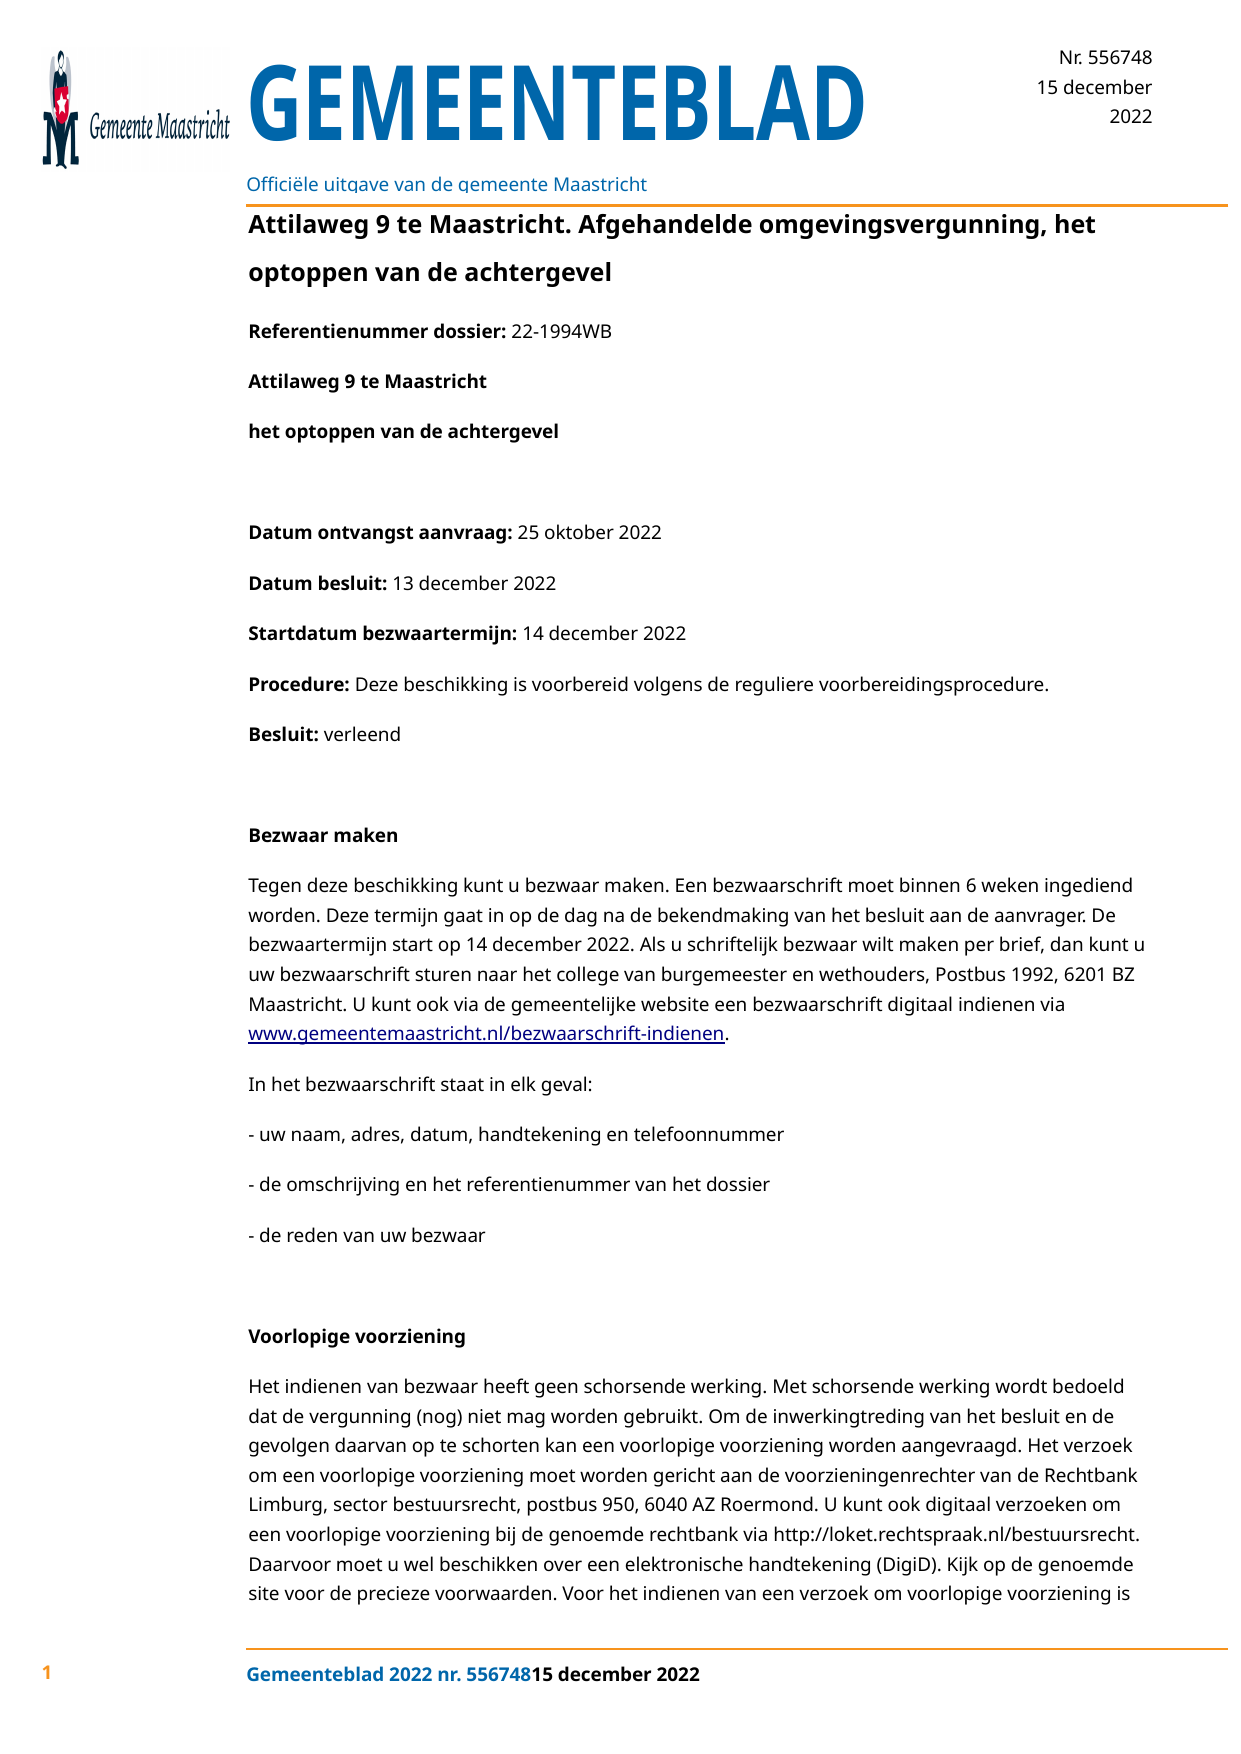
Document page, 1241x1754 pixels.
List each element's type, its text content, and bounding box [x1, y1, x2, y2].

text - de reden van uw bezwaar [248, 1222, 1152, 1248]
text Voorlopige voorziening [248, 1323, 1152, 1349]
text Besluit: verleend [248, 721, 1152, 747]
text - de omschrijving en het referentienummer van het dossier [248, 1172, 1152, 1197]
text Bezwaar maken [248, 822, 1152, 848]
text Tegen deze beschikking kunt u bezwaar maken. Een bezwaarschrift moet binnen 6 weken ingediend worden. Deze termijn gaat in op de dag na de bekendmaking van het besluit aan de aanvrager. De bezwaartermijn start op 14 december 2022. Als u schriftelijk bezwaar wilt maken per brief, dan kunt u uw bezwaarschrift sturen naar het college van burgemeester en wethouders, Postbus 1992, 6201 BZ Maastricht. U kunt ook via de gemeentelijke website een bezwaarschrift digitaal indienen via www.gemeentemaastricht.nl/bezwaarschrift-indienen. [248, 872, 1152, 1046]
text In het bezwaarschrift staat in elk geval: [248, 1071, 1152, 1097]
text Referentienummer dossier: 22-1994WB [248, 318, 1152, 344]
text Datum ontvangst aanvraag: 25 oktober 2022 [248, 519, 1152, 545]
picture [41, 47, 231, 172]
text - uw naam, adres, datum, handtekening en telefoonnummer [248, 1121, 1152, 1147]
text Procedure: Deze beschikking is voorbereid volgens de reguliere voorbereidingsprocedure. [248, 671, 1152, 697]
text het optoppen van de achtergevel [248, 419, 1152, 444]
text Het indienen van bezwaar heeft geen schorsende werking. Met schorsende werking wordt bedoeld dat de vergunning (nog) niet mag worden gebruikt. Om de inwerkingtreding van het besluit en de gevolgen daarvan op te schorten kan een voorlopige voorziening worden aangevraagd. Het verzoek om een voorlopige voorziening moet worden gericht aan de voorzieningenrechter van de Rechtbank Limburg, sector bestuursrecht, postbus 950, 6040 AZ Roermond. U kunt ook digitaal verzoeken om een voorlopige voorziening bij de genoemde rechtbank via http://loket.rechtspraak.nl/bestuursrecht. Daarvoor moet u wel beschikken over een elektronische handtekening (DigiD). Kijk op de genoemde site voor de precieze voorwaarden. Voor het indienen van een verzoek om voorlopige voorziening is [248, 1373, 1152, 1606]
text Datum besluit: 13 december 2022 [248, 570, 1152, 596]
text Attilaweg 9 te Maastricht [248, 368, 1152, 394]
text Attilaweg 9 te Maastricht. Afgehandelde omgevingsvergunning, het optoppen van de achtergevel [248, 207, 1152, 288]
text Startdatum bezwaartermijn: 14 december 2022 [248, 620, 1152, 646]
